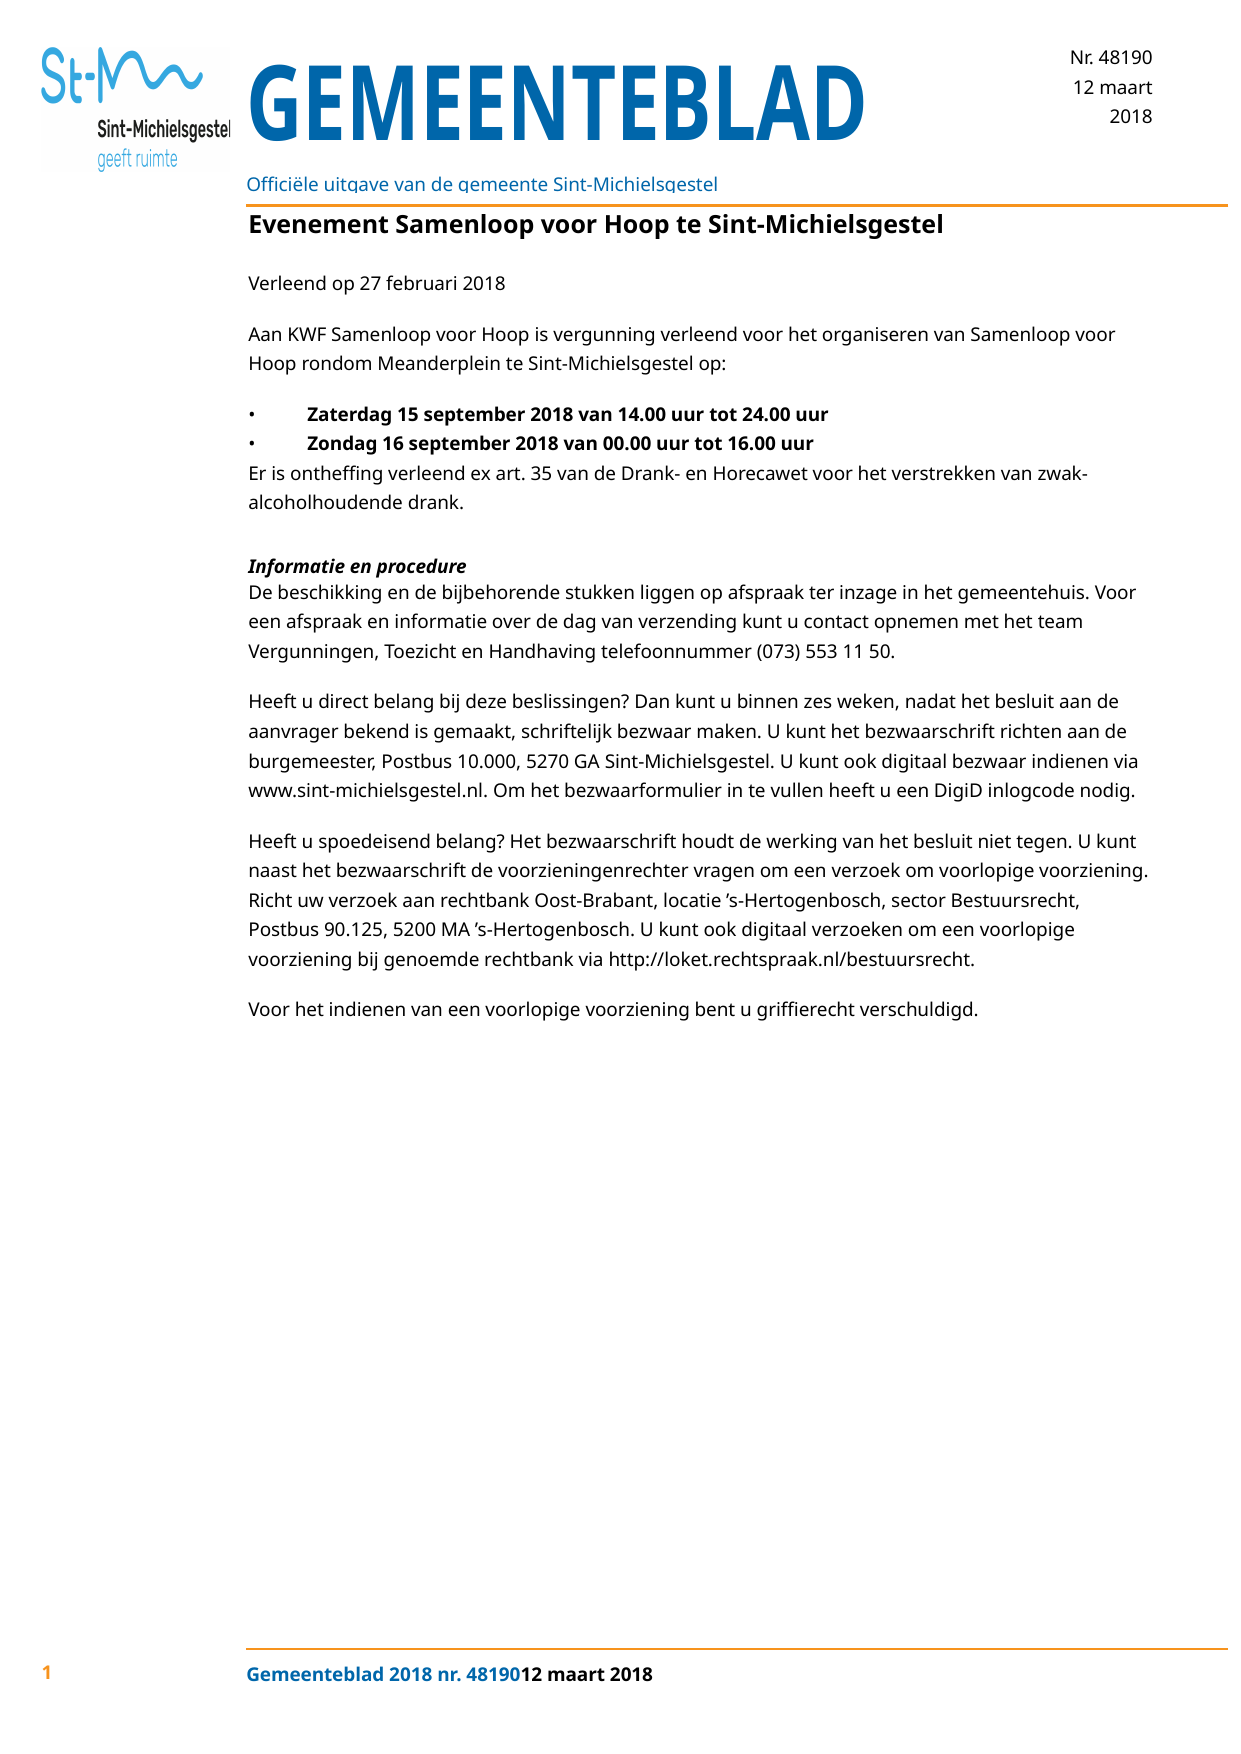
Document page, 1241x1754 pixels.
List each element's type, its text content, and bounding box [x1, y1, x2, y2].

text Er is ontheffing verleend ex art. 35 van de Drank- en Horecawet voor het verstrekken van zwak-alcoholhoudende drank. [248, 460, 1152, 515]
text Verleend op 27 februari 2018 [248, 270, 1152, 296]
list Zondag 16 september 2018 van 00.00 uur tot 16.00 uur [248, 430, 1152, 456]
text De beschikking en de bijbehorende stukken liggen op afspraak ter inzage in het gemeentehuis. Voor een afspraak en informatie over de dag van verzending kunt u contact opnemen met het team Vergunningen, Toezicht en Handhaving telefoonnummer (073) 553 11 50. [248, 579, 1152, 664]
text Heeft u direct belang bij deze beslissingen? Dan kunt u binnen zes weken, nadat het besluit aan de aanvrager bekend is gemaakt, schriftelijk bezwaar maken. U kunt het bezwaarschrift richten aan de burgemeester, Postbus 10.000, 5270 GA Sint-Michielsgestel. U kunt ook digitaal bezwaar indienen via www.sint-michielsgestel.nl. Om het bezwaarformulier in te vullen heeft u een DigiD inlogcode nodig. [248, 689, 1152, 803]
text Voor het indienen van een voorlopige voorziening bent u griffierecht verschuldigd. [248, 997, 1152, 1022]
text Aan KWF Samenloop voor Hoop is vergunning verleend voor het organiseren van Samenloop voor Hoop rondom Meanderplein te Sint-Michielsgestel op: [248, 321, 1152, 376]
text Evenement Samenloop voor Hoop te Sint-Michielsgestel [248, 207, 1152, 241]
picture [41, 47, 231, 172]
text Informatie en procedure [248, 553, 1152, 579]
text Heeft u spoedeisend belang? Het bezwaarschrift houdt de werking van het besluit niet tegen. U kunt naast het bezwaarschrift de voorzieningenrechter vragen om een verzoek om voorlopige voorziening. Richt uw verzoek aan rechtbank Oost-Brabant, locatie ’s-Hertogenbosch, sector Bestuursrecht, Postbus 90.125, 5200 MA ’s-Hertogenbosch. U kunt ook digitaal verzoeken om een voorlopige voorziening bij genoemde rechtbank via http://loket.rechtspraak.nl/bestuursrecht. [248, 828, 1152, 972]
list Zaterdag 15 september 2018 van 14.00 uur tot 24.00 uur [248, 401, 1152, 426]
